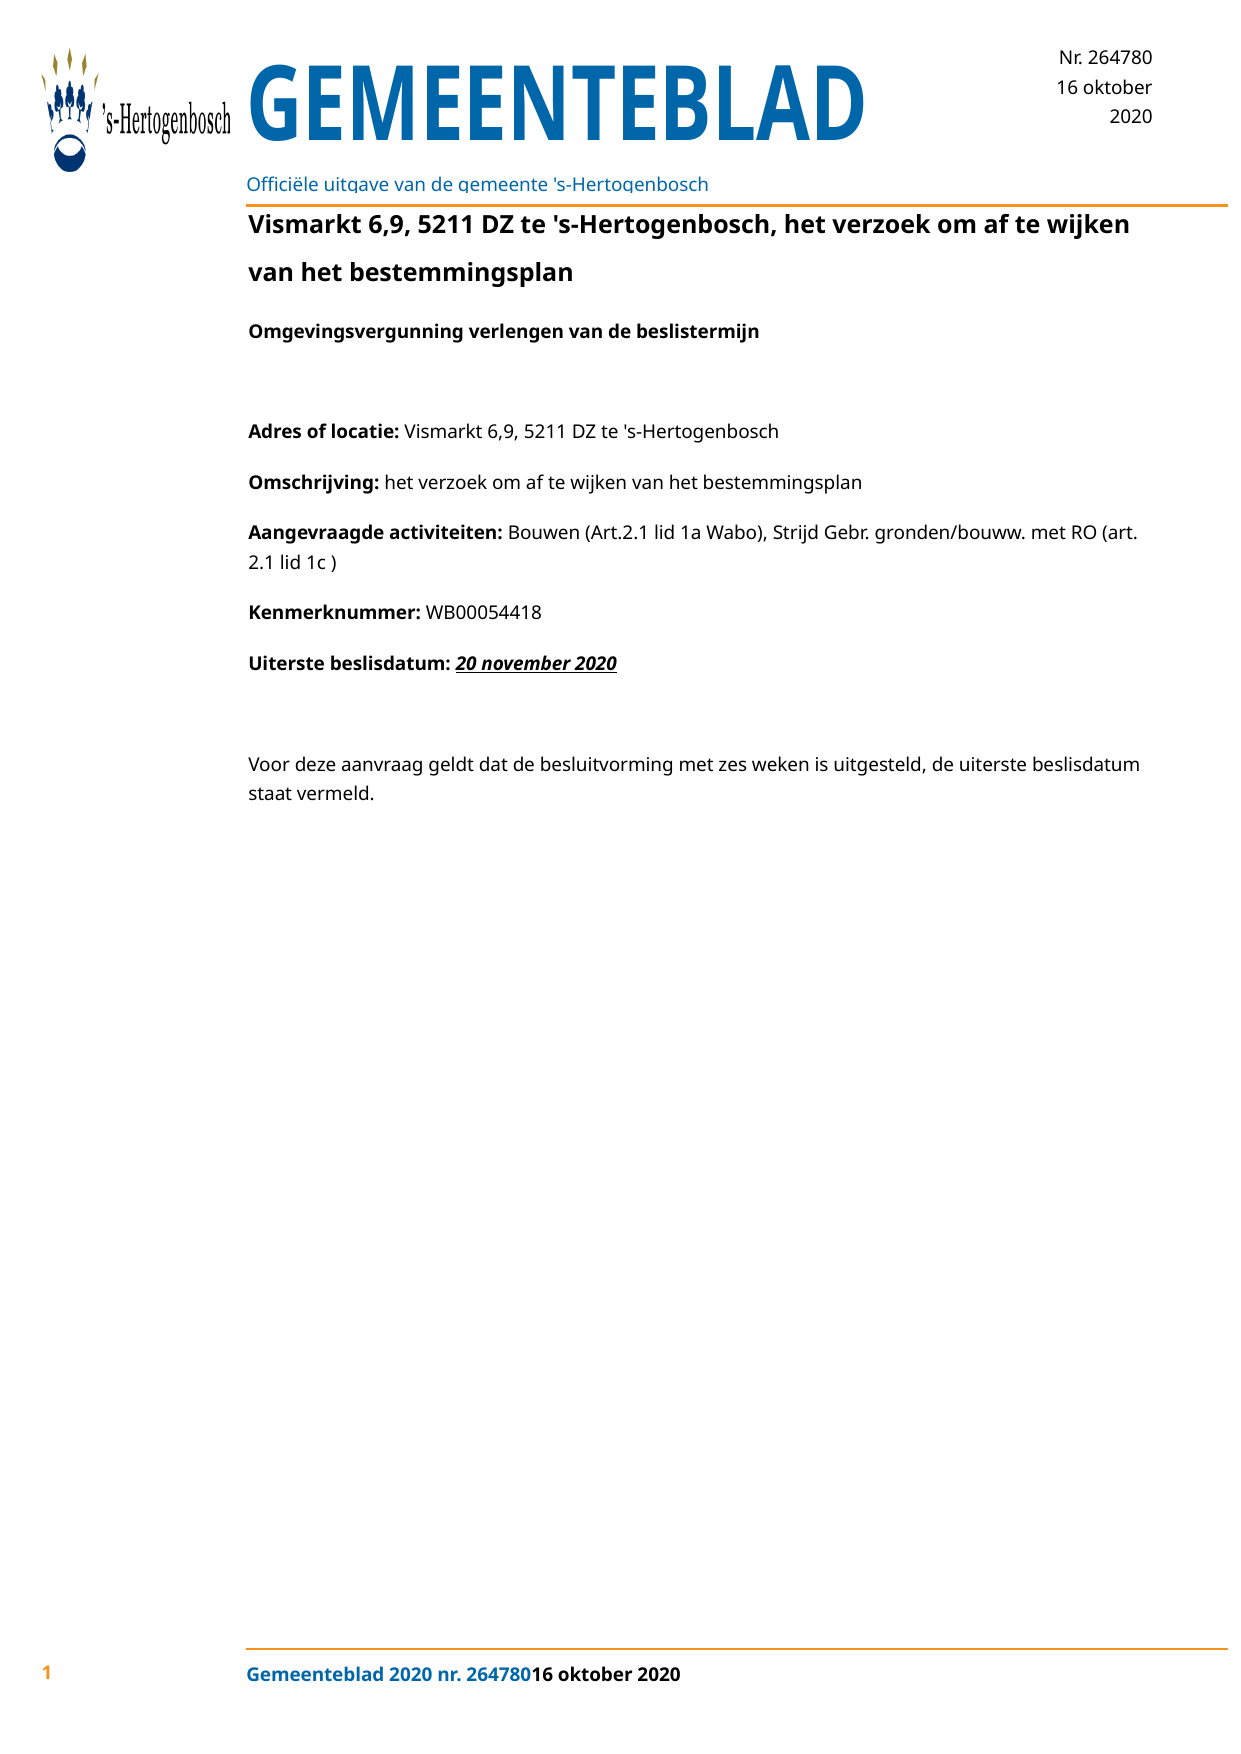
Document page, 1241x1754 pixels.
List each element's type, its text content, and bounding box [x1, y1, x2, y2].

picture [41, 47, 231, 172]
text Kenmerknummer: WB00054418 [248, 599, 1152, 625]
text Voor deze aanvraag geldt dat de besluitvorming met zes weken is uitgesteld, de uiterste beslisdatum staat vermeld. [248, 751, 1152, 806]
text Omgevingsvergunning verlengen van de beslistermijn [248, 318, 1152, 344]
text Uiterste beslisdatum: 20 november 2020 [248, 650, 1152, 676]
text Vismarkt 6,9, 5211 DZ te 's-Hertogenbosch, het verzoek om af te wijken van het bestemmingsplan [248, 207, 1152, 288]
text Adres of locatie: Vismarkt 6,9, 5211 DZ te 's-Hertogenbosch [248, 419, 1152, 444]
text Omschrijving: het verzoek om af te wijken van het bestemmingsplan [248, 469, 1152, 495]
text Aangevraagde activiteiten: Bouwen (Art.2.1 lid 1a Wabo), Strijd Gebr. gronden/bouww. met RO (art. 2.1 lid 1c ) [248, 519, 1152, 575]
